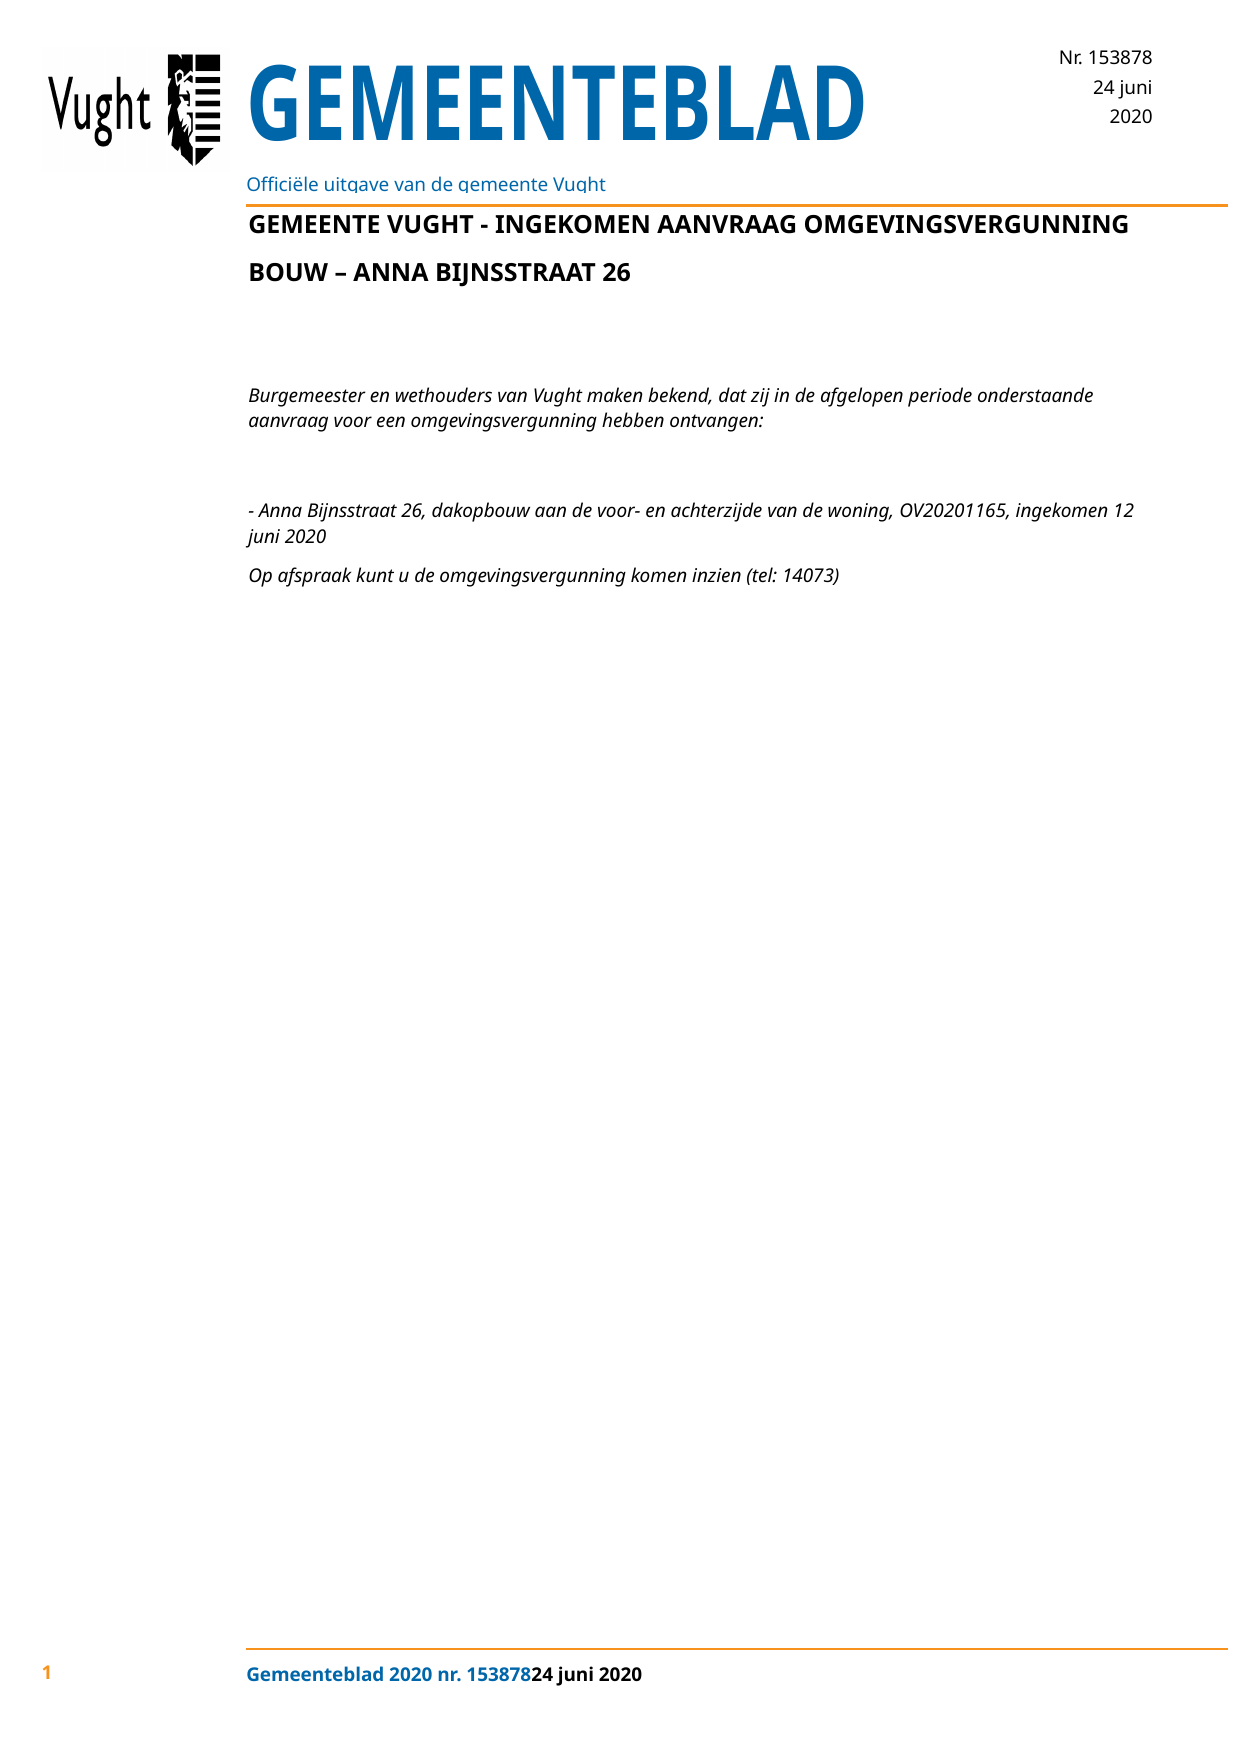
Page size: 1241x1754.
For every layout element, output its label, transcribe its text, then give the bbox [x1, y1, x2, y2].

text - Anna Bijnsstraat 26, dakopbouw aan de voor- en achterzijde van de woning, OV20201165, ingekomen 12 juni 2020 [248, 497, 1152, 549]
text Op afspraak kunt u de omgevingsvergunning komen inzien (tel: 14073) [248, 562, 1152, 588]
text Burgemeester en wethouders van Vught maken bekend, dat zij in de afgelopen periode onderstaande aanvraag voor een omgevingsvergunning hebben ontvangen: [248, 382, 1152, 433]
picture [41, 47, 231, 172]
text GEMEENTE VUGHT - INGEKOMEN AANVRAAG OMGEVINGSVERGUNNING BOUW – ANNA BIJNSSTRAAT 26 [248, 207, 1152, 288]
